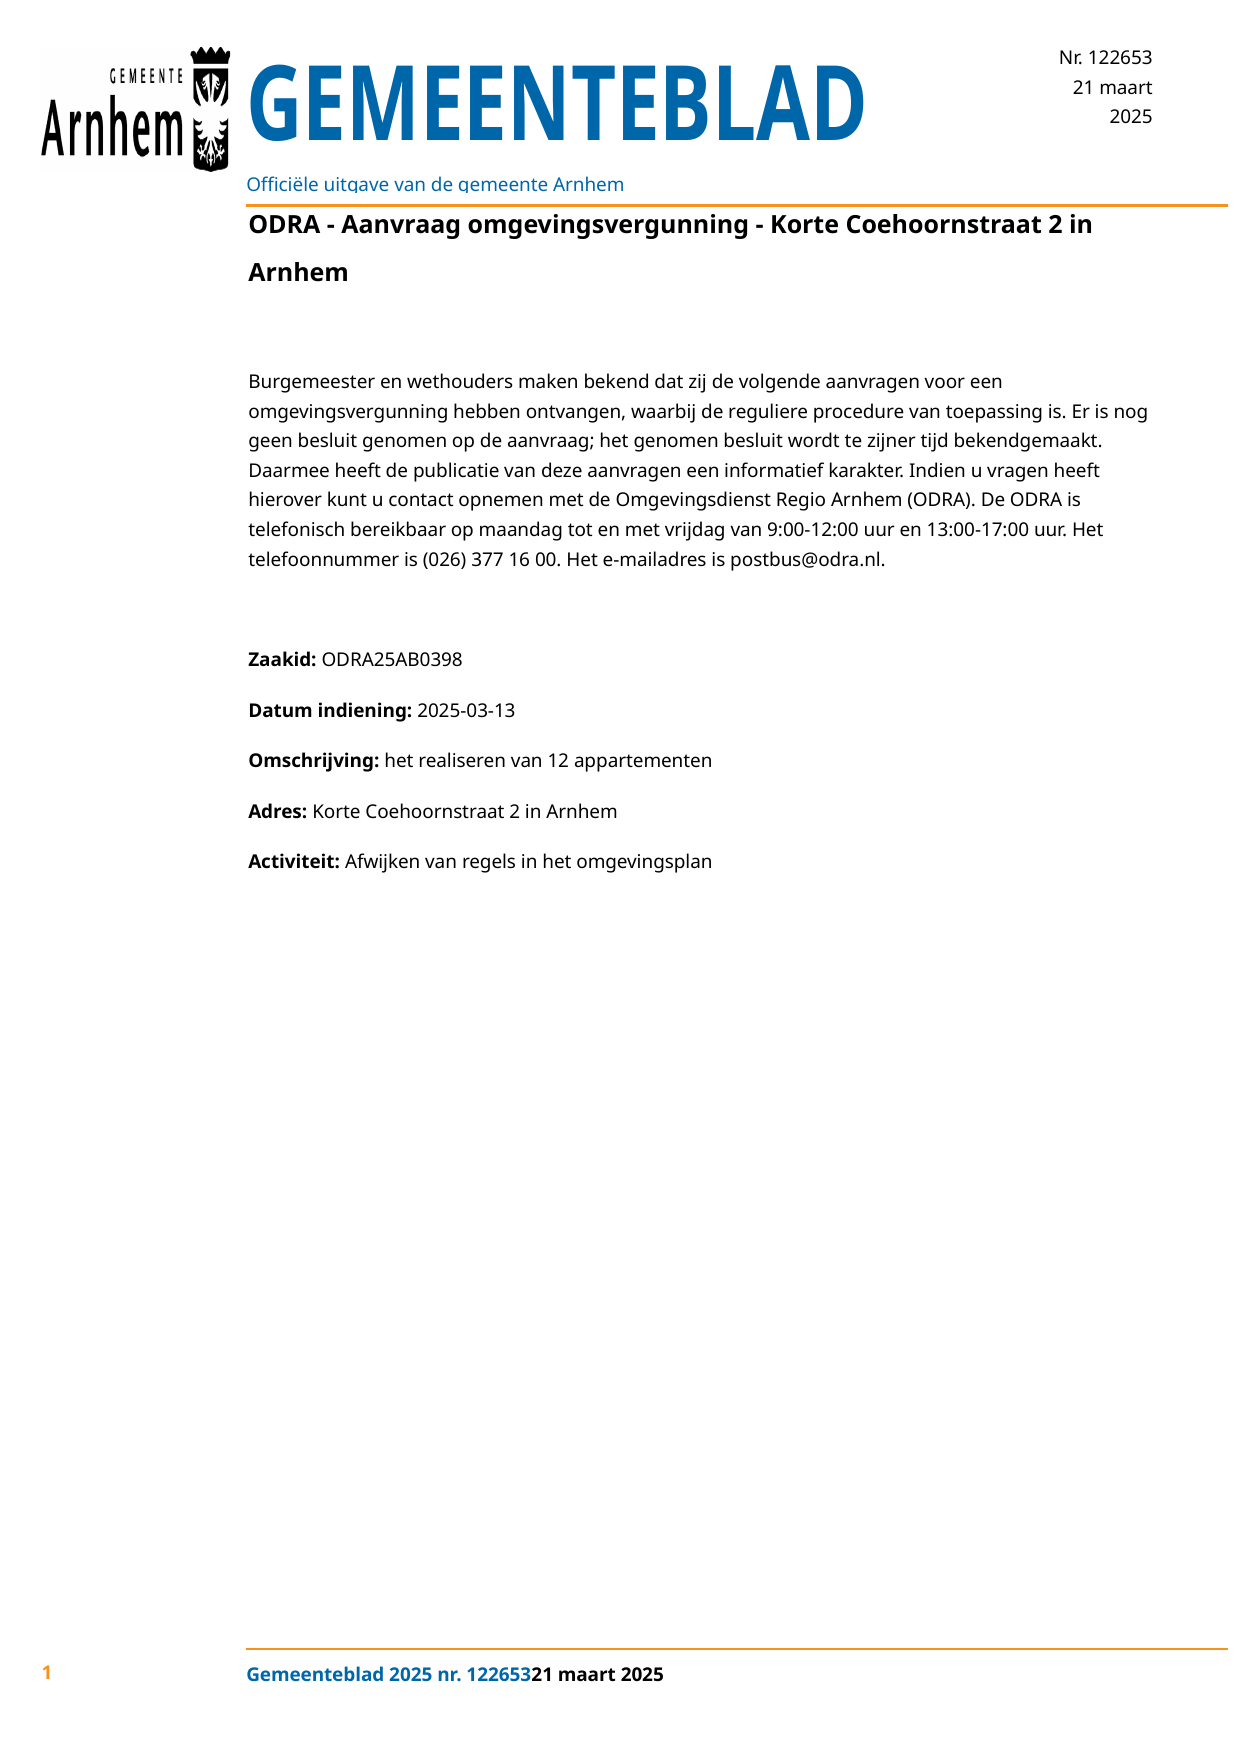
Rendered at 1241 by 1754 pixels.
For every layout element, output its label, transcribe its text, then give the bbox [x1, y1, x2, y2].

text Zaakid: ODRA25AB0398 [248, 647, 1152, 672]
text Burgemeester en wethouders maken bekend dat zij de volgende aanvragen voor een omgevingsvergunning hebben ontvangen, waarbij de reguliere procedure van toepassing is. Er is nog geen besluit genomen op de aanvraag; het genomen besluit wordt te zijner tijd bekendgemaakt. Daarmee heeft de publicatie van deze aanvragen een informatief karakter. Indien u vragen heeft hierover kunt u contact opnemen met de Omgevingsdienst Regio Arnhem (ODRA). De ODRA is telefonisch bereikbaar op maandag tot en met vrijdag van 9:00-12:00 uur en 13:00-17:00 uur. Het telefoonnummer is (026) 377 16 00. Het e-mailadres is postbus@odra.nl. [248, 368, 1152, 572]
picture [41, 47, 231, 172]
text Datum indiening: 2025-03-13 [248, 697, 1152, 723]
text Omschrijving: het realiseren van 12 appartementen [248, 747, 1152, 773]
text Adres: Korte Coehoornstraat 2 in Arnhem [248, 798, 1152, 824]
text Activiteit: Afwijken van regels in het omgevingsplan [248, 848, 1152, 874]
text ODRA - Aanvraag omgevingsvergunning - Korte Coehoornstraat 2 in Arnhem [248, 207, 1152, 288]
